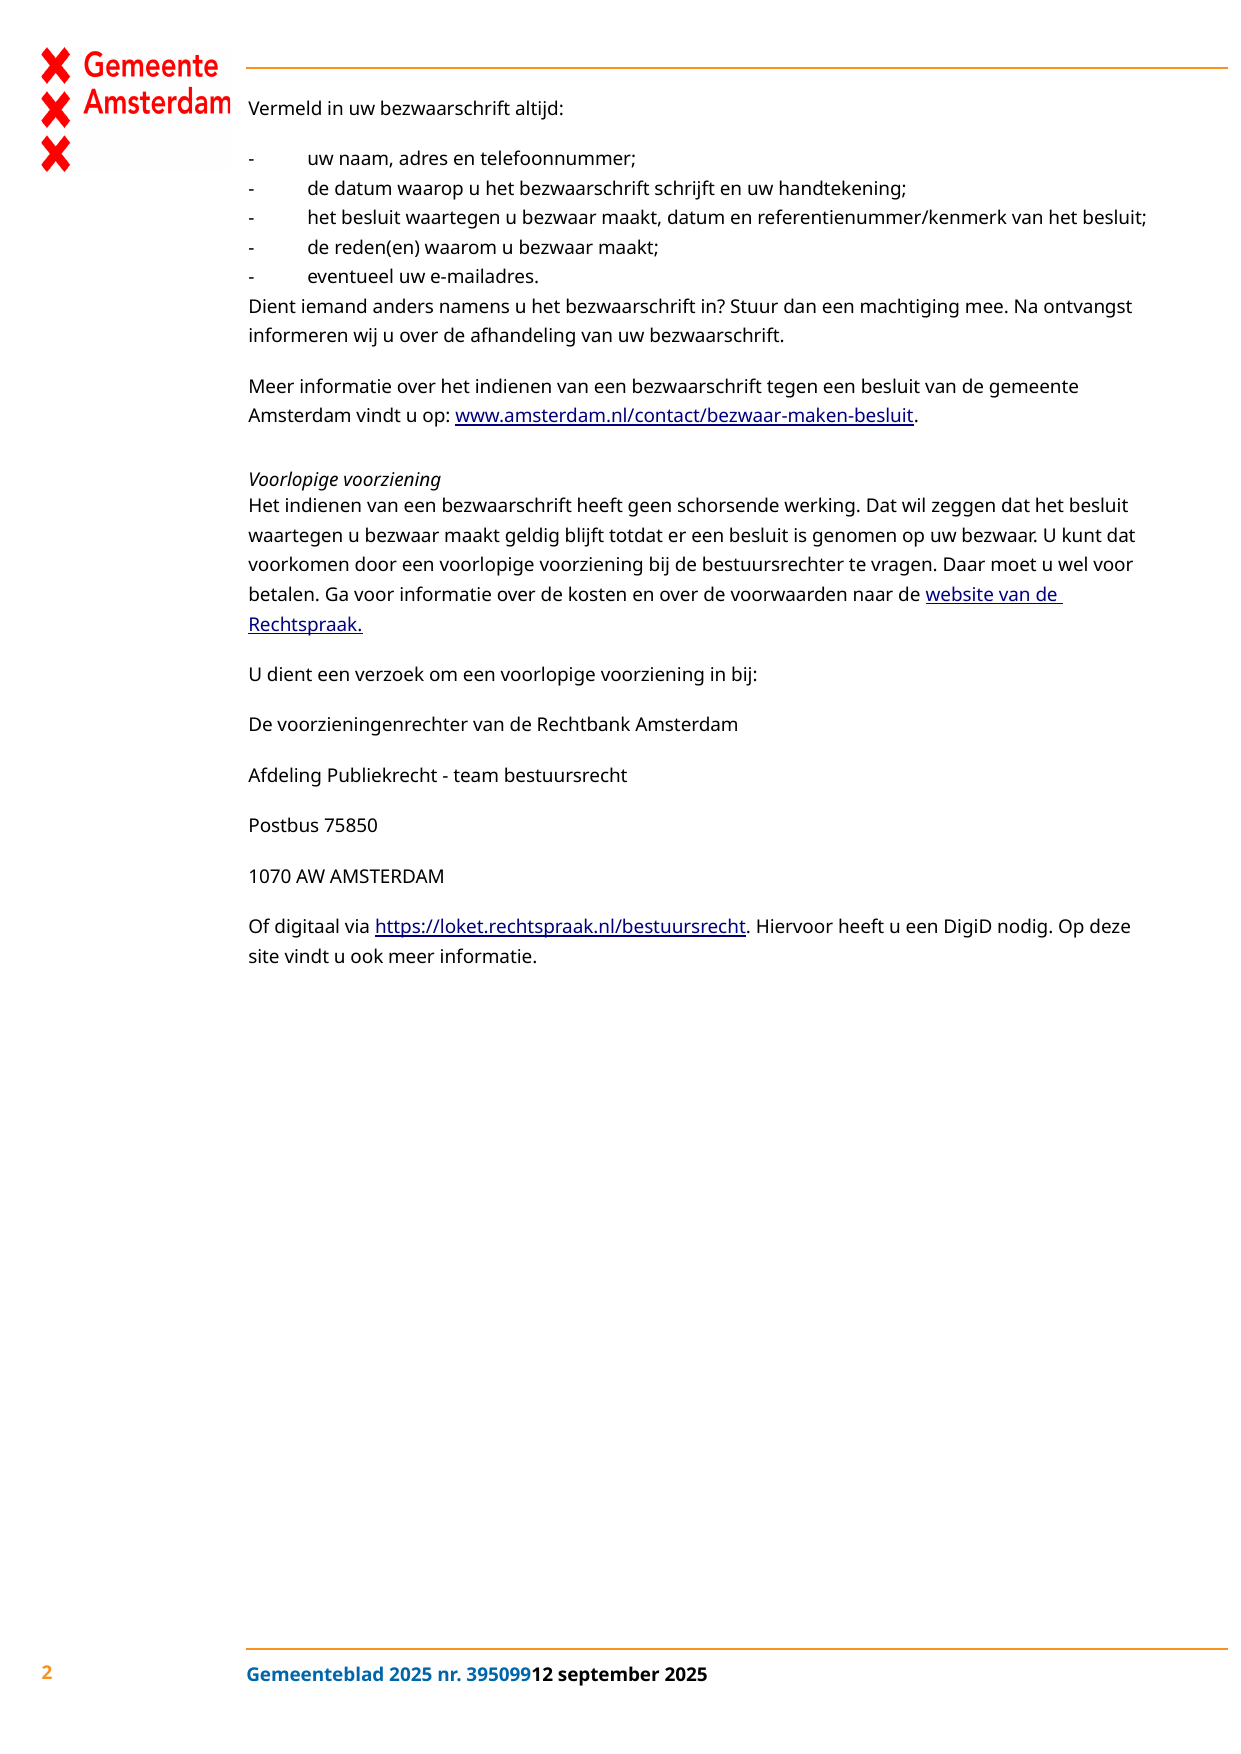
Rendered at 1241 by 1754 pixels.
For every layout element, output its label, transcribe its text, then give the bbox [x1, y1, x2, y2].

text U dient een verzoek om een voorlopige voorziening in bij: [248, 661, 1152, 687]
text Meer informatie over het indienen van een bezwaarschrift tegen een besluit van de gemeente Amsterdam vindt u op: www.amsterdam.nl/contact/bezwaar-maken-besluit. [248, 373, 1152, 428]
text Postbus 75850 [248, 812, 1152, 838]
list uw naam, adres en telefoonnummer; [248, 145, 1152, 171]
text De voorzieningenrechter van de Rechtbank Amsterdam [248, 712, 1152, 737]
text Vermeld in uw bezwaarschrift altijd: [248, 95, 1152, 121]
text Het indienen van een bezwaarschrift heeft geen schorsende werking. Dat wil zeggen dat het besluit waartegen u bezwaar maakt geldig blijft totdat er een besluit is genomen op uw bezwaar. U kunt dat voorkomen door een voorlopige voorziening bij de bestuursrechter te vragen. Daar moet u wel voor betalen. Ga voor informatie over de kosten en over de voorwaarden naar de website van de Rechtspraak. [248, 492, 1152, 636]
list het besluit waartegen u bezwaar maakt, datum en referentienummer/kenmerk van het besluit; [248, 204, 1152, 230]
list de reden(en) waarom u bezwaar maakt; [248, 234, 1152, 260]
text Voorlopige voorziening [248, 467, 1152, 492]
list eventueel uw e-mailadres. [248, 263, 1152, 289]
text Of digitaal via https://loket.rechtspraak.nl/bestuursrecht. Hiervoor heeft u een DigiD nodig. Op deze site vindt u ook meer informatie. [248, 913, 1152, 968]
picture [41, 47, 231, 172]
list de datum waarop u het bezwaarschrift schrijft en uw handtekening; [248, 175, 1152, 201]
text 1070 AW AMSTERDAM [248, 863, 1152, 888]
text Dient iemand anders namens u het bezwaarschrift in? Stuur dan een machtiging mee. Na ontvangst informeren wij u over de afhandeling van uw bezwaarschrift. [248, 293, 1152, 348]
text Afdeling Publiekrecht - team bestuursrecht [248, 762, 1152, 788]
